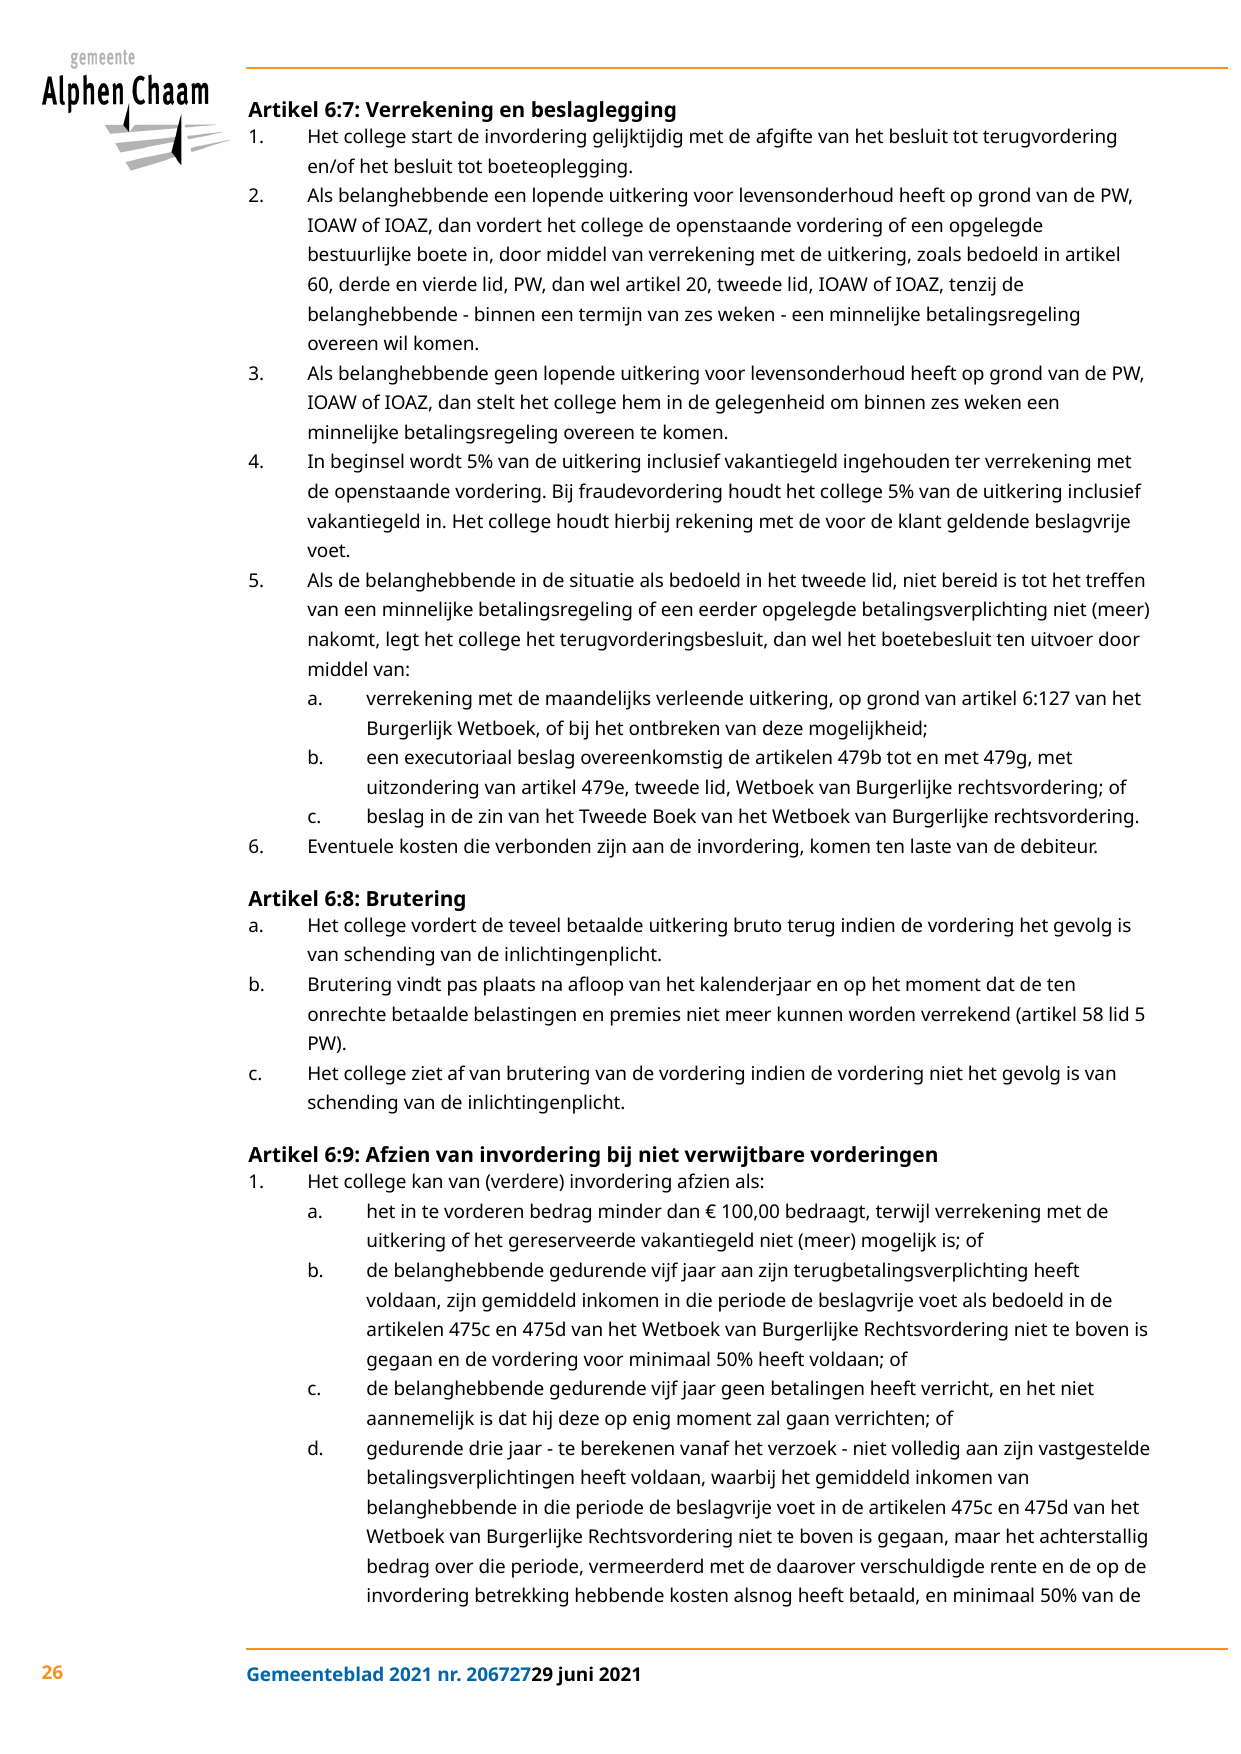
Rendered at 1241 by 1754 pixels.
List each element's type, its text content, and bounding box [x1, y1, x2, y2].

list de belanghebbende gedurende vijf jaar aan zijn terugbetalingsverplichting heeft voldaan, zijn gemiddeld inkomen in die periode de beslagvrije voet als bedoeld in de artikelen 475c en 475d van het Wetboek van Burgerlijke Rechtsvordering niet te boven is gegaan en de vordering voor minimaal 50% heeft voldaan; of [307, 1257, 1152, 1372]
list Als belanghebbende geen lopende uitkering voor levensonderhoud heeft op grond van de PW, IOAW of IOAZ, dan stelt het college hem in de gelegenheid om binnen zes weken een minnelijke betalingsregeling overeen te komen. [248, 360, 1152, 445]
text Artikel 6:7: Verrekening en beslaglegging [248, 95, 1152, 123]
picture [41, 47, 231, 172]
list Het college ziet af van brutering van de vordering indien de vordering niet het gevolg is van schending van de inlichtingenplicht. [248, 1060, 1152, 1115]
list Als de belanghebbende in de situatie als bedoeld in het tweede lid, niet bereid is tot het treffen van een minnelijke betalingsregeling of een eerder opgelegde betalingsverplichting niet (meer) nakomt, legt het college het terugvorderingsbesluit, dan wel het boetebesluit ten uitvoer door middel van: [248, 567, 1152, 681]
list Eventuele kosten die verbonden zijn aan de invordering, komen ten laste van de debiteur. [248, 833, 1152, 859]
list Het college kan van (verdere) invordering afzien als: [248, 1168, 1152, 1194]
list Het college vordert de teveel betaalde uitkering bruto terug indien de vordering het gevolg is van schending van de inlichtingenplicht. [248, 912, 1152, 967]
text Artikel 6:8: Brutering [248, 884, 1152, 912]
text Artikel 6:9: Afzien van invordering bij niet verwijtbare vorderingen [248, 1140, 1152, 1168]
list een executoriaal beslag overeenkomstig de artikelen 479b tot en met 479g, met uitzondering van artikel 479e, tweede lid, Wetboek van Burgerlijke rechtsvordering; of [307, 744, 1152, 800]
list beslag in de zin van het Tweede Boek van het Wetboek van Burgerlijke rechtsvordering. [307, 804, 1152, 829]
list Brutering vindt pas plaats na afloop van het kalenderjaar en op het moment dat de ten onrechte betaalde belastingen en premies niet meer kunnen worden verrekend (artikel 58 lid 5 PW). [248, 971, 1152, 1056]
list verrekening met de maandelijks verleende uitkering, op grond van artikel 6:127 van het Burgerlijk Wetboek, of bij het ontbreken van deze mogelijkheid; [307, 685, 1152, 741]
list In beginsel wordt 5% van de uitkering inclusief vakantiegeld ingehouden ter verrekening met de openstaande vordering. Bij fraudevordering houdt het college 5% van de uitkering inclusief vakantiegeld in. Het college houdt hierbij rekening met de voor de klant geldende beslagvrije voet. [248, 449, 1152, 563]
list Als belanghebbende een lopende uitkering voor levensonderhoud heeft op grond van de PW, IOAW of IOAZ, dan vordert het college de openstaande vordering of een opgelegde bestuurlijke boete in, door middel van verrekening met de uitkering, zoals bedoeld in artikel 60, derde en vierde lid, PW, dan wel artikel 20, tweede lid, IOAW of IOAZ, tenzij de belanghebbende - binnen een termijn van zes weken - een minnelijke betalingsregeling overeen wil komen. [248, 182, 1152, 356]
list het in te vorderen bedrag minder dan € 100,00 bedraagt, terwijl verrekening met de uitkering of het gereserveerde vakantiegeld niet (meer) mogelijk is; of [307, 1198, 1152, 1253]
list Het college start de invordering gelijktijdig met de afgifte van het besluit tot terugvordering en/of het besluit tot boeteoplegging. [248, 123, 1152, 178]
list gedurende drie jaar - te berekenen vanaf het verzoek - niet volledig aan zijn vastgestelde betalingsverplichtingen heeft voldaan, waarbij het gemiddeld inkomen van belanghebbende in die periode de beslagvrije voet in de artikelen 475c en 475d van het Wetboek van Burgerlijke Rechtsvordering niet te boven is gegaan, maar het achterstallig bedrag over die periode, vermeerderd met de daarover verschuldigde rente en de op de invordering betrekking hebbende kosten alsnog heeft betaald, en minimaal 50% van de [307, 1435, 1152, 1608]
list de belanghebbende gedurende vijf jaar geen betalingen heeft verricht, en het niet aannemelijk is dat hij deze op enig moment zal gaan verrichten; of [307, 1376, 1152, 1431]
